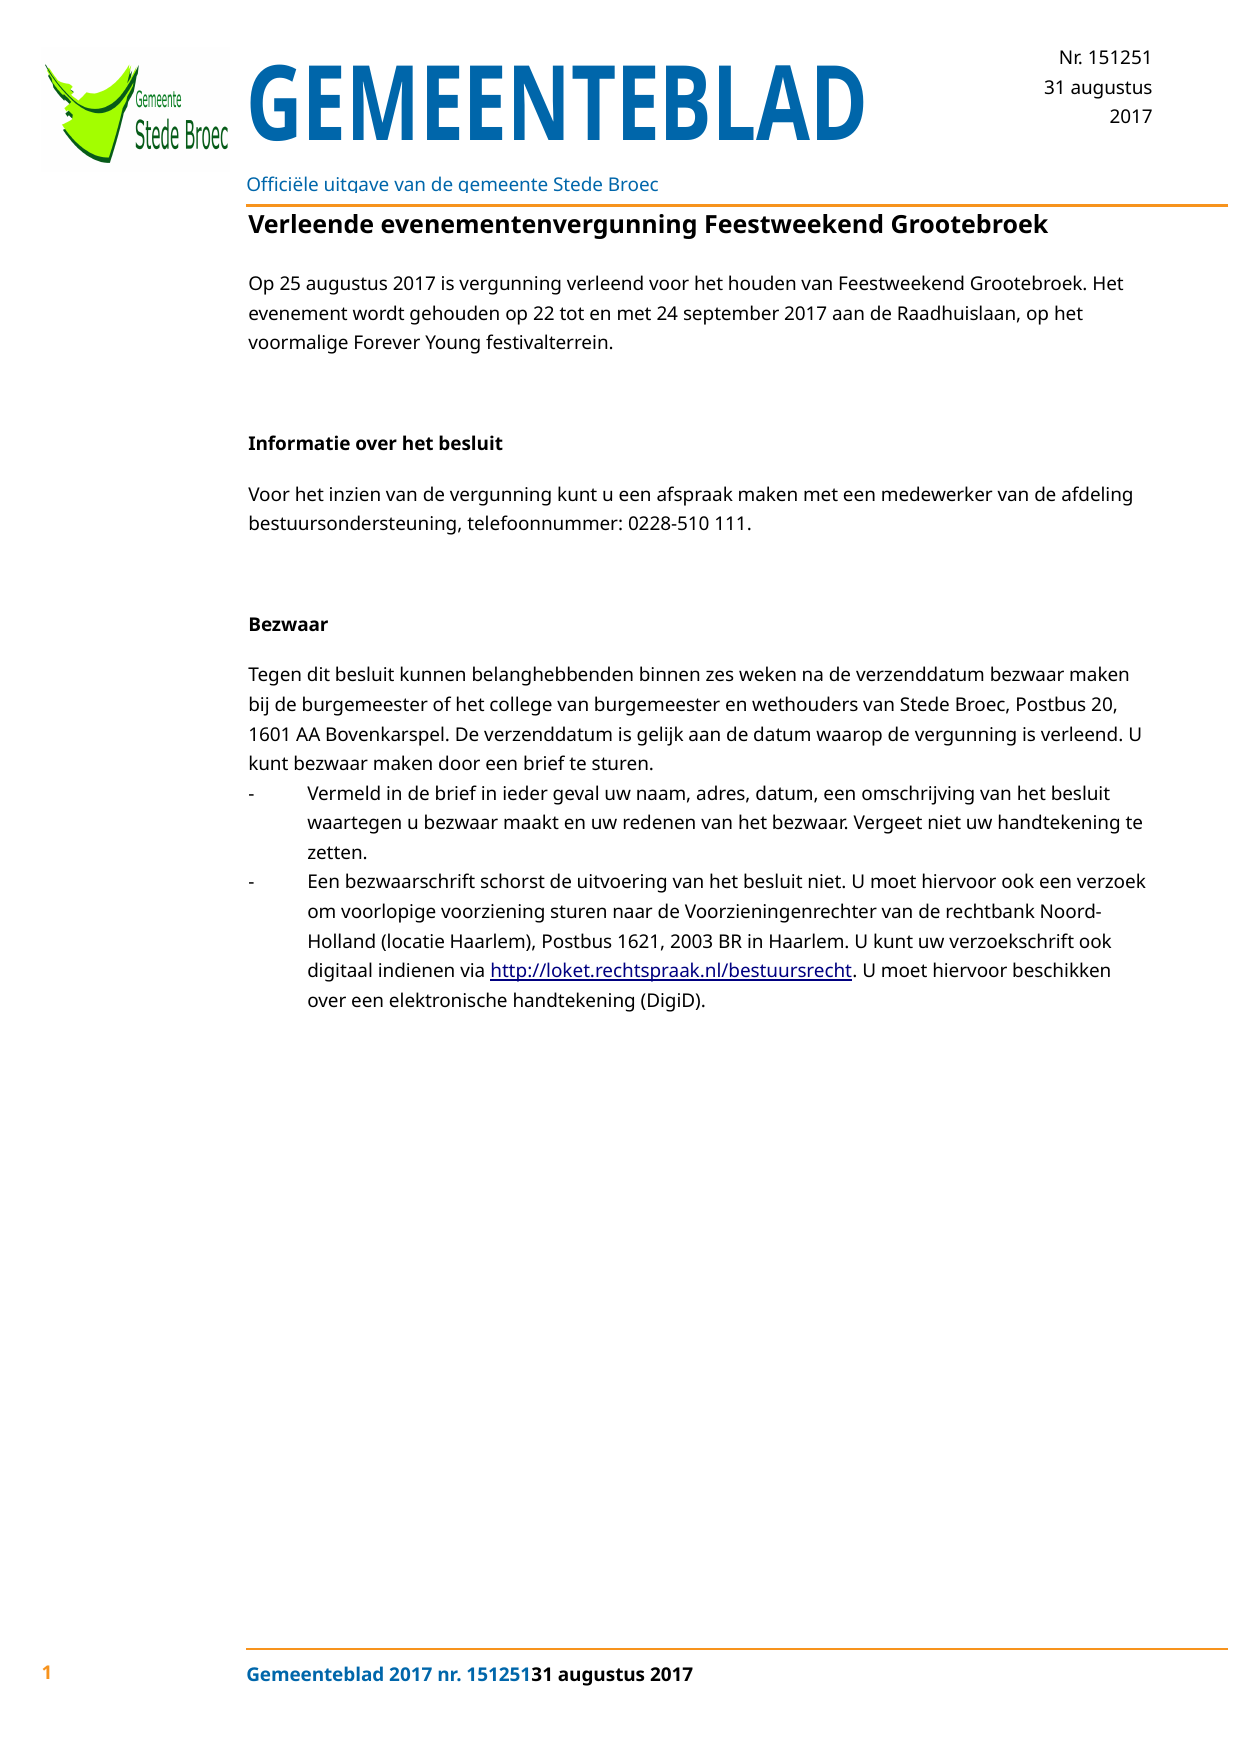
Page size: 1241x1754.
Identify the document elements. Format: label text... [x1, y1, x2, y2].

text Bezwaar [248, 611, 1152, 637]
text Voor het inzien van de vergunning kunt u een afspraak maken met een medewerker van de afdeling bestuursondersteuning, telefoonnummer: 0228-510 111. [248, 481, 1152, 536]
list Een bezwaarschrift schorst de uitvoering van het besluit niet. U moet hiervoor ook een verzoek om voorlopige voorziening sturen naar de Voorzieningenrechter van de rechtbank Noord-Holland (locatie Haarlem), Postbus 1621, 2003 BR in Haarlem. U kunt uw verzoekschrift ook digitaal indienen via http://loket.rechtspraak.nl/bestuursrecht. U moet hiervoor beschikken over een elektronische handtekening (DigiD). [248, 869, 1152, 1013]
text Op 25 augustus 2017 is vergunning verleend voor het houden van Feestweekend Grootebroek. Het evenement wordt gehouden op 22 tot en met 24 september 2017 aan de Raadhuislaan, op het voormalige Forever Young festivalterrein. [248, 270, 1152, 355]
list Vermeld in de brief in ieder geval uw naam, adres, datum, een omschrijving van het besluit waartegen u bezwaar maakt en uw redenen van het bezwaar. Vergeet niet uw handtekening te zetten. [248, 780, 1152, 865]
text Informatie over het besluit [248, 430, 1152, 456]
picture [41, 47, 231, 172]
text Verleende evenementenvergunning Feestweekend Grootebroek [248, 207, 1152, 241]
text Tegen dit besluit kunnen belanghebbenden binnen zes weken na de verzenddatum bezwaar maken bij de burgemeester of het college van burgemeester en wethouders van Stede Broec, Postbus 20, 1601 AA Bovenkarspel. De verzenddatum is gelijk aan de datum waarop de vergunning is verleend. U kunt bezwaar maken door een brief te sturen. [248, 662, 1152, 776]
